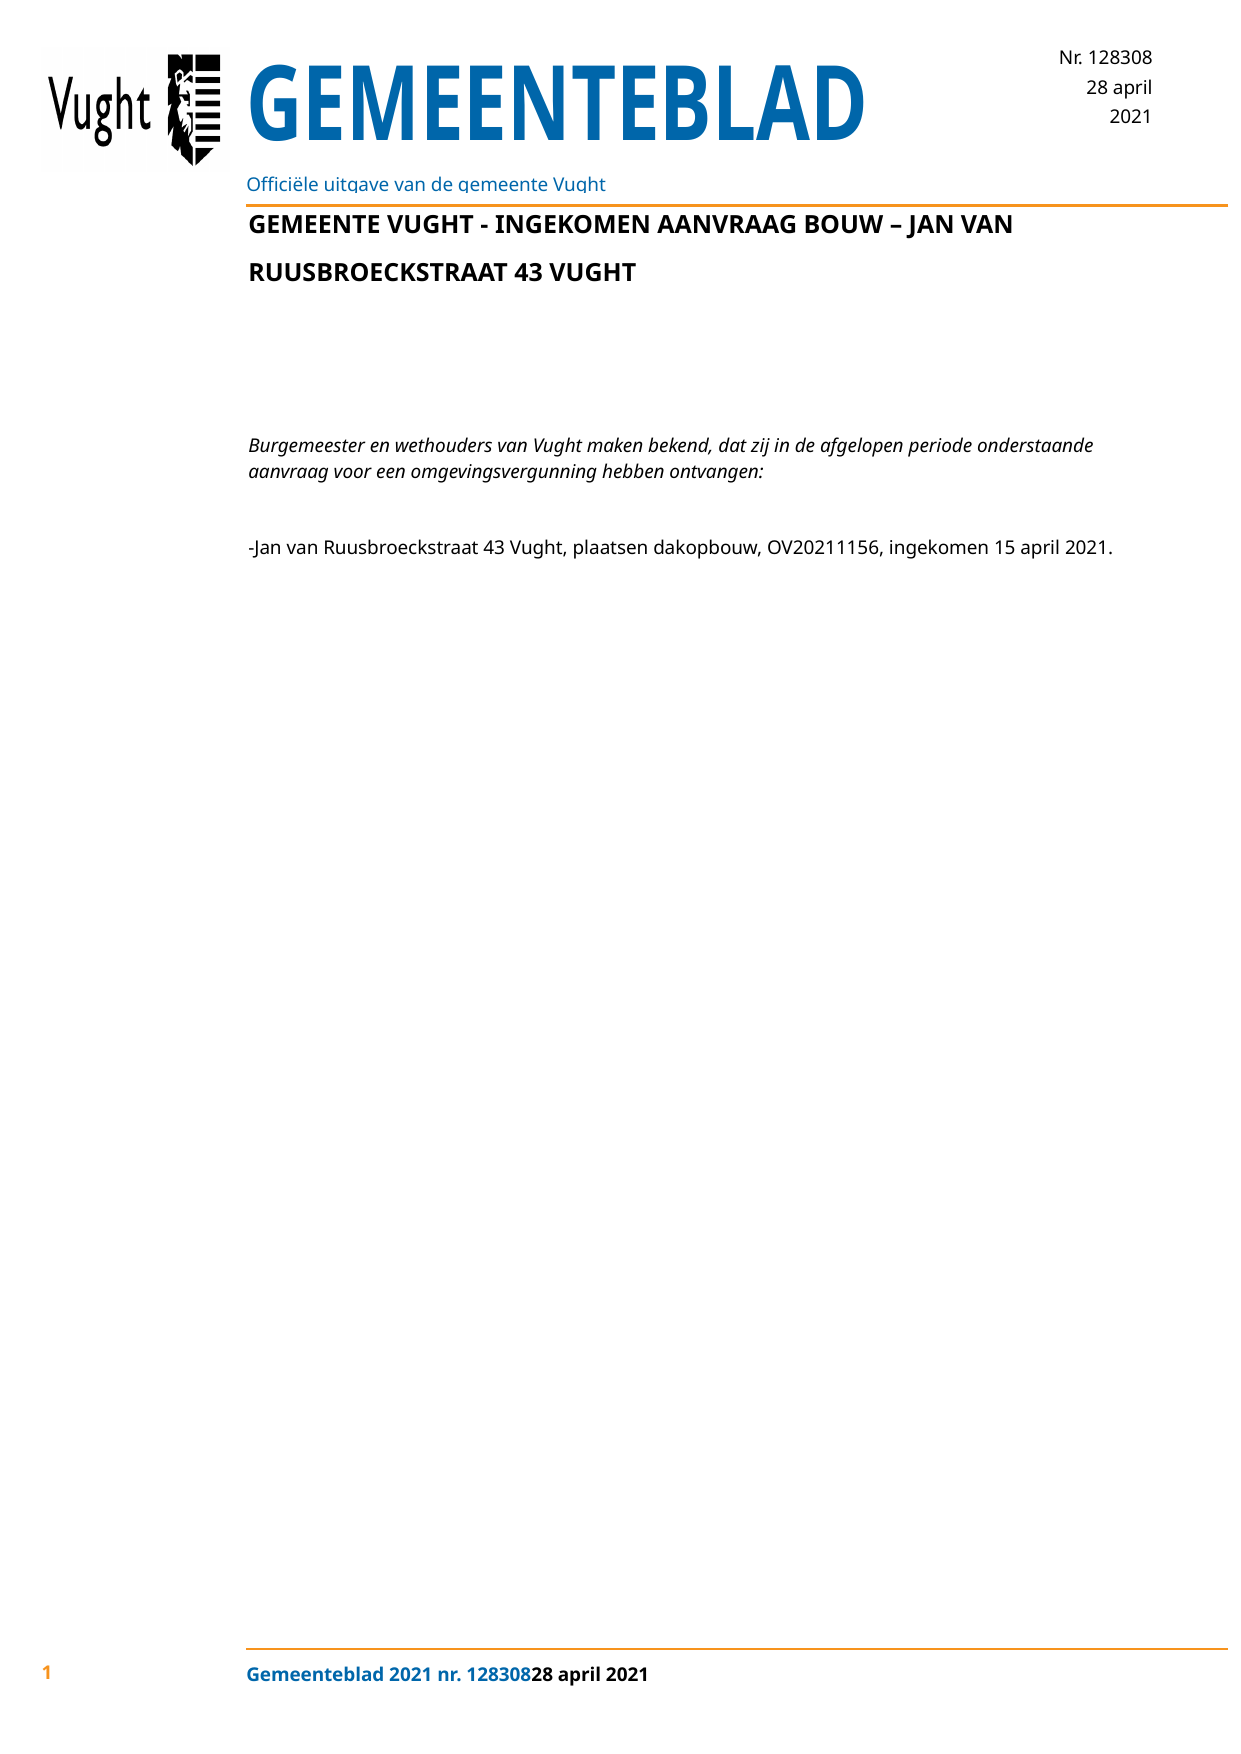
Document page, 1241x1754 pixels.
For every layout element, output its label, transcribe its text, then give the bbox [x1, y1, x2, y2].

picture [41, 47, 231, 172]
text GEMEENTE VUGHT - INGEKOMEN AANVRAAG BOUW – JAN VAN RUUSBROECKSTRAAT 43 VUGHT [248, 207, 1152, 288]
text Burgemeester en wethouders van Vught maken bekend, dat zij in de afgelopen periode onderstaande aanvraag voor een omgevingsvergunning hebben ontvangen: [248, 432, 1152, 484]
text -Jan van Ruusbroeckstraat 43 Vught, plaatsen dakopbouw, OV20211156, ingekomen 15 april 2021. [248, 534, 1152, 560]
